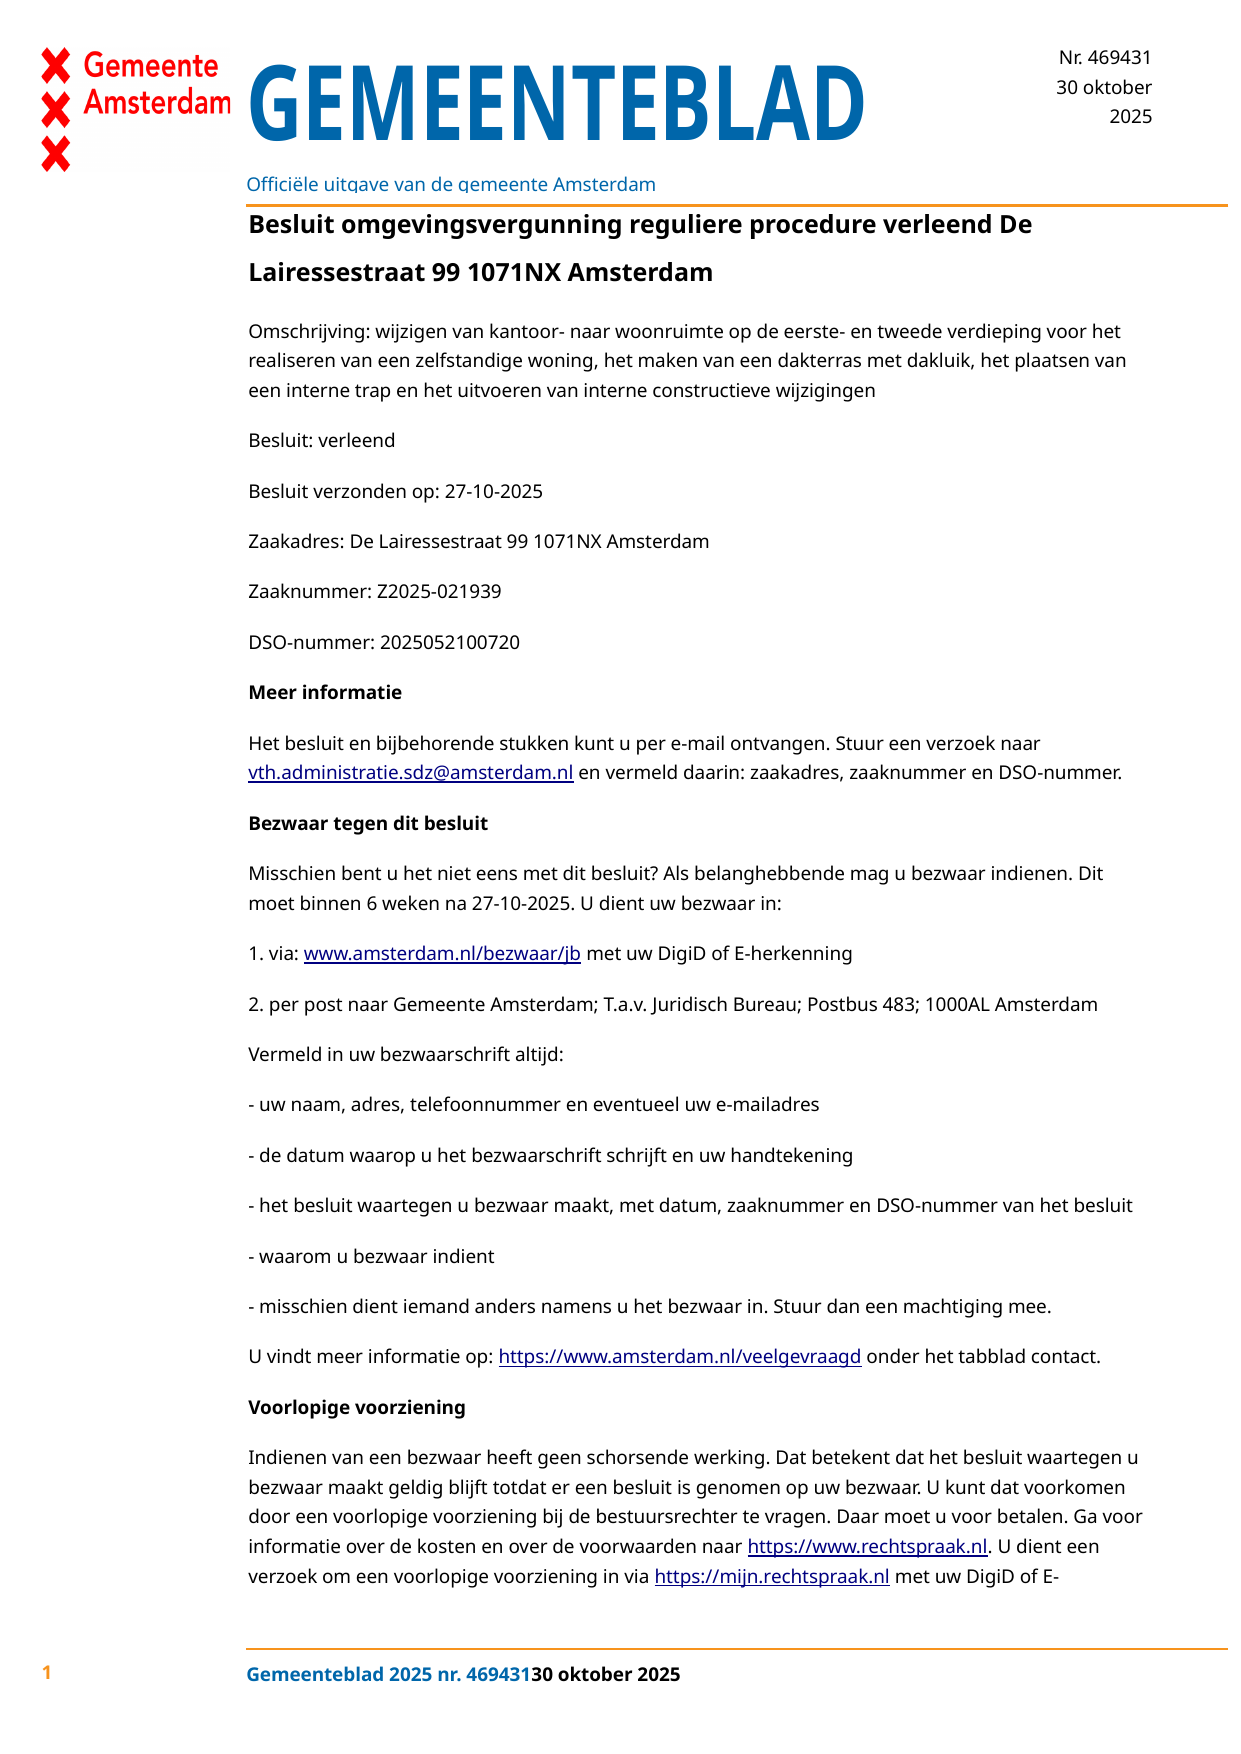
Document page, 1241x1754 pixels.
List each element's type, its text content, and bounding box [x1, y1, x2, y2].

text Misschien bent u het niet eens met dit besluit? Als belanghebbende mag u bezwaar indienen. Dit moet binnen 6 weken na 27-10-2025. U dient uw bezwaar in: [248, 860, 1152, 916]
text - misschien dient iemand anders namens u het bezwaar in. Stuur dan een machtiging mee. [248, 1293, 1152, 1319]
text Meer informatie [248, 679, 1152, 705]
picture [41, 47, 231, 172]
text Zaaknummer: Z2025-021939 [248, 579, 1152, 604]
text 1. via: www.amsterdam.nl/bezwaar/jb met uw DigiD of E-herkenning [248, 940, 1152, 966]
text U vindt meer informatie op: https://www.amsterdam.nl/veelgevraagd onder het tabblad contact. [248, 1344, 1152, 1369]
text Zaakadres: De Lairessestraat 99 1071NX Amsterdam [248, 528, 1152, 554]
text Omschrijving: wijzigen van kantoor- naar woonruimte op de eerste- en tweede verdieping voor het realiseren van een zelfstandige woning, het maken van een dakterras met dakluik, het plaatsen van een interne trap en het uitvoeren van interne constructieve wijzigingen [248, 318, 1152, 403]
text Vermeld in uw bezwaarschrift altijd: [248, 1041, 1152, 1067]
text Besluit verzonden op: 27-10-2025 [248, 478, 1152, 504]
text - waarom u bezwaar indient [248, 1243, 1152, 1269]
text Besluit omgevingsvergunning reguliere procedure verleend De Lairessestraat 99 1071NX Amsterdam [248, 207, 1152, 288]
text Het besluit en bijbehorende stukken kunt u per e-mail ontvangen. Stuur een verzoek naar vth.administratie.sdz@amsterdam.nl en vermeld daarin: zaakadres, zaaknummer en DSO-nummer. [248, 730, 1152, 785]
text Besluit: verleend [248, 427, 1152, 453]
text Bezwaar tegen dit besluit [248, 810, 1152, 836]
text - de datum waarop u het bezwaarschrift schrijft en uw handtekening [248, 1142, 1152, 1168]
text - uw naam, adres, telefoonnummer en eventueel uw e-mailadres [248, 1092, 1152, 1117]
text DSO-nummer: 2025052100720 [248, 629, 1152, 655]
text Indienen van een bezwaar heeft geen schorsende werking. Dat betekent dat het besluit waartegen u bezwaar maakt geldig blijft totdat er een besluit is genomen op uw bezwaar. U kunt dat voorkomen door een voorlopige voorziening bij de bestuursrechter te vragen. Daar moet u voor betalen. Ga voor informatie over de kosten en over de voorwaarden naar https://www.rechtspraak.nl. U dient een verzoek om een voorlopige voorziening in via https://mijn.rechtspraak.nl met uw DigiD of E- [248, 1444, 1152, 1589]
text Voorlopige voorziening [248, 1394, 1152, 1420]
text - het besluit waartegen u bezwaar maakt, met datum, zaaknummer en DSO-nummer van het besluit [248, 1192, 1152, 1218]
text 2. per post naar Gemeente Amsterdam; T.a.v. Juridisch Bureau; Postbus 483; 1000AL Amsterdam [248, 991, 1152, 1017]
